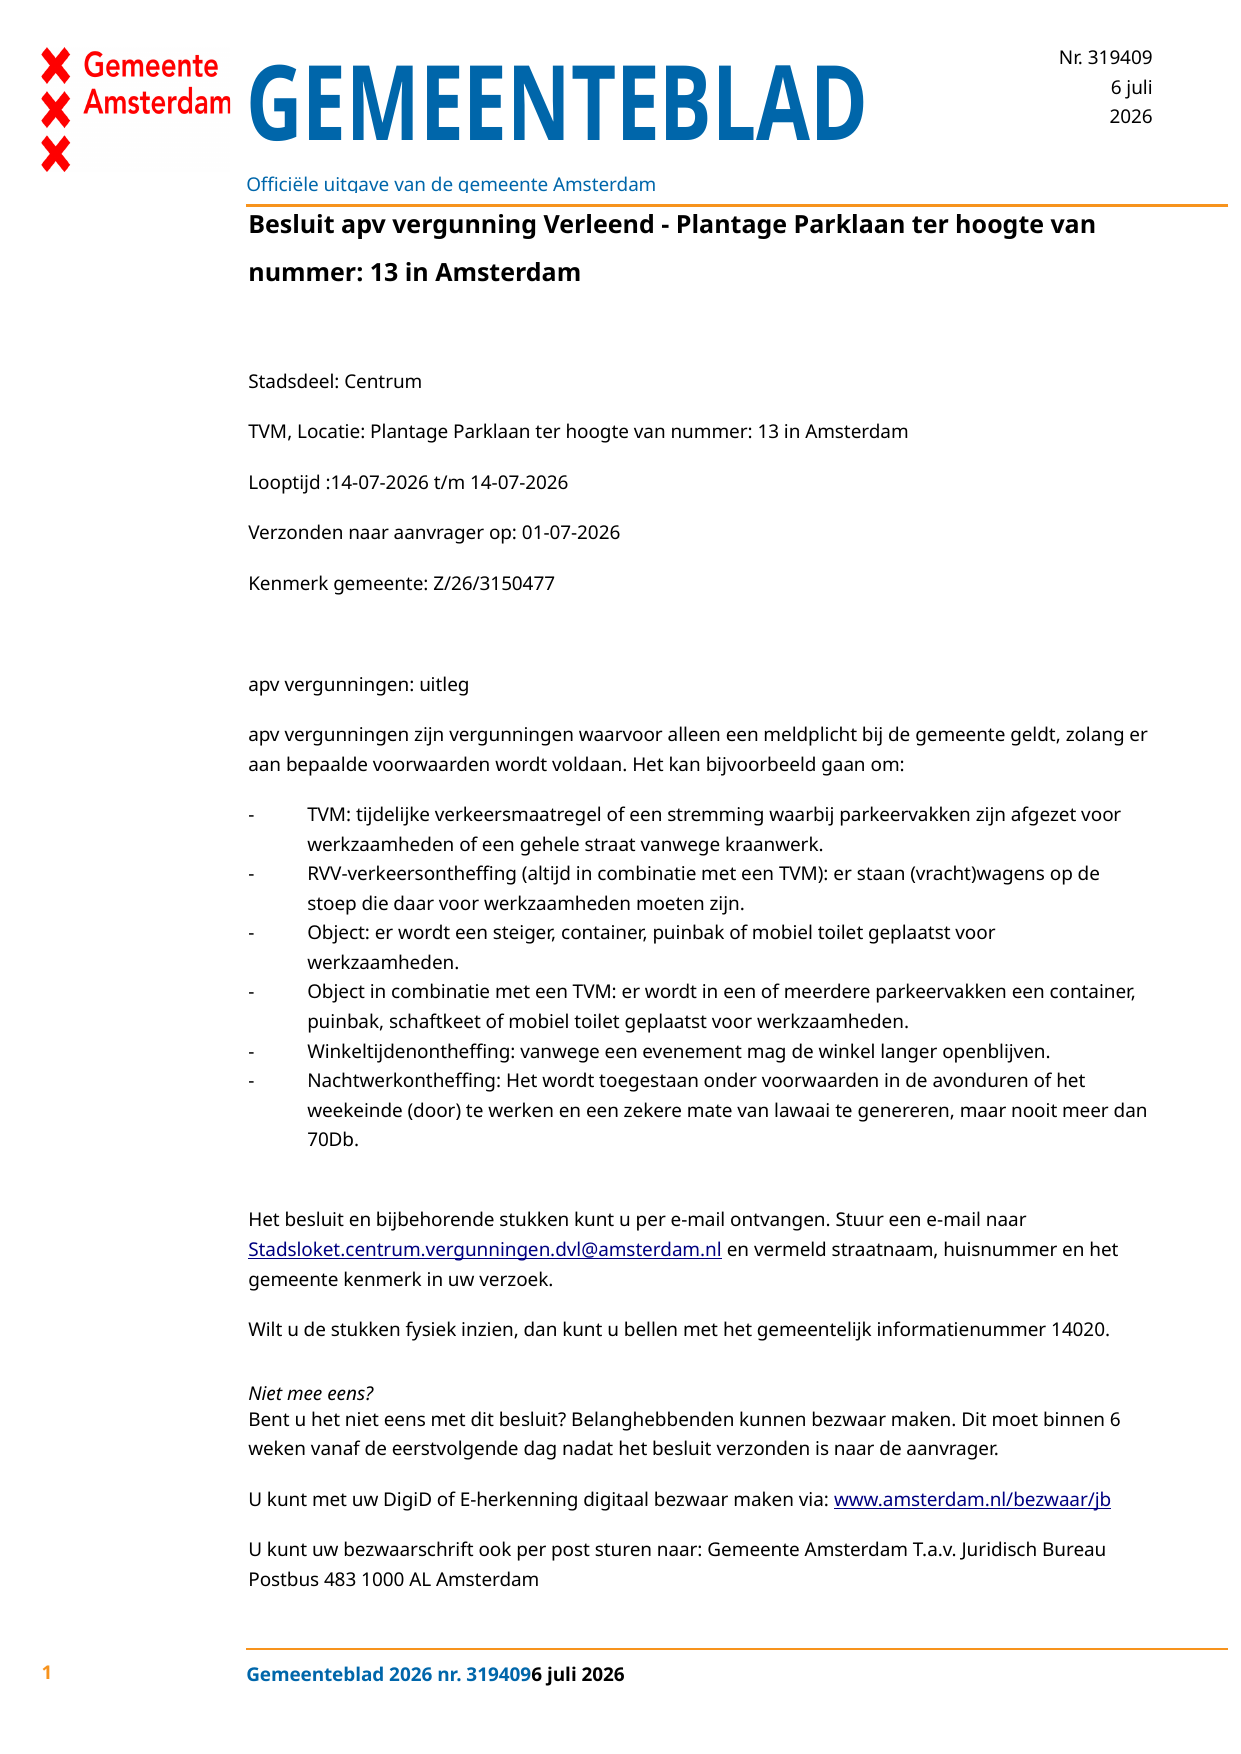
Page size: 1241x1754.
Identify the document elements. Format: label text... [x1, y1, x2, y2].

list RVV-verkeersontheffing (altijd in combinatie met een TVM): er staan (vracht)wagens op de stoep die daar voor werkzaamheden moeten zijn. [248, 860, 1152, 916]
list Object in combinatie met een TVM: er wordt in een of meerdere parkeervakken een container, puinbak, schaftkeet of mobiel toilet geplaatst voor werkzaamheden. [248, 979, 1152, 1034]
text apv vergunningen: uitleg [248, 671, 1152, 697]
text Wilt u de stukken fysiek inzien, dan kunt u bellen met het gemeentelijk informatienummer 14020. [248, 1316, 1152, 1342]
text Het besluit en bijbehorende stukken kunt u per e-mail ontvangen. Stuur een e-mail naar Stadsloket.centrum.vergunningen.dvl@amsterdam.nl en vermeld straatnaam, huisnummer en het gemeente kenmerk in uw verzoek. [248, 1207, 1152, 1292]
list Winkeltijdenontheffing: vanwege een evenement mag de winkel langer openblijven. [248, 1038, 1152, 1064]
text TVM, Locatie: Plantage Parklaan ter hoogte van nummer: 13 in Amsterdam [248, 419, 1152, 444]
text Looptijd :14-07-2026 t/m 14-07-2026 [248, 469, 1152, 495]
text Kenmerk gemeente: Z/26/3150477 [248, 570, 1152, 596]
picture [41, 47, 231, 172]
text Besluit apv vergunning Verleend - Plantage Parklaan ter hoogte van nummer: 13 in Amsterdam [248, 207, 1152, 288]
list Object: er wordt een steiger, container, puinbak of mobiel toilet geplaatst voor werkzaamheden. [248, 919, 1152, 975]
text Stadsdeel: Centrum [248, 368, 1152, 394]
list TVM: tijdelijke verkeersmaatregel of een stremming waarbij parkeervakken zijn afgezet voor werkzaamheden of een gehele straat vanwege kraanwerk. [248, 801, 1152, 857]
text U kunt met uw DigiD of E-herkenning digitaal bezwaar maken via: www.amsterdam.nl/bezwaar/jb [248, 1486, 1152, 1512]
text Bent u het niet eens met dit besluit? Belanghebbenden kunnen bezwaar maken. Dit moet binnen 6 weken vanaf de eerstvolgende dag nadat het besluit verzonden is naar de aanvrager. [248, 1406, 1152, 1461]
text U kunt uw bezwaarschrift ook per post sturen naar: Gemeente Amsterdam T.a.v. Juridisch Bureau Postbus 483 1000 AL Amsterdam [248, 1536, 1152, 1592]
text Verzonden naar aanvrager op: 01-07-2026 [248, 519, 1152, 545]
list Nachtwerkontheffing: Het wordt toegestaan onder voorwaarden in de avonduren of het weekeinde (door) te werken en een zekere mate van lawaai te genereren, maar nooit meer dan 70Db. [248, 1067, 1152, 1152]
text Niet mee eens? [248, 1380, 1152, 1406]
text apv vergunningen zijn vergunningen waarvoor alleen een meldplicht bij de gemeente geldt, zolang er aan bepaalde voorwaarden wordt voldaan. Het kan bijvoorbeeld gaan om: [248, 721, 1152, 777]
